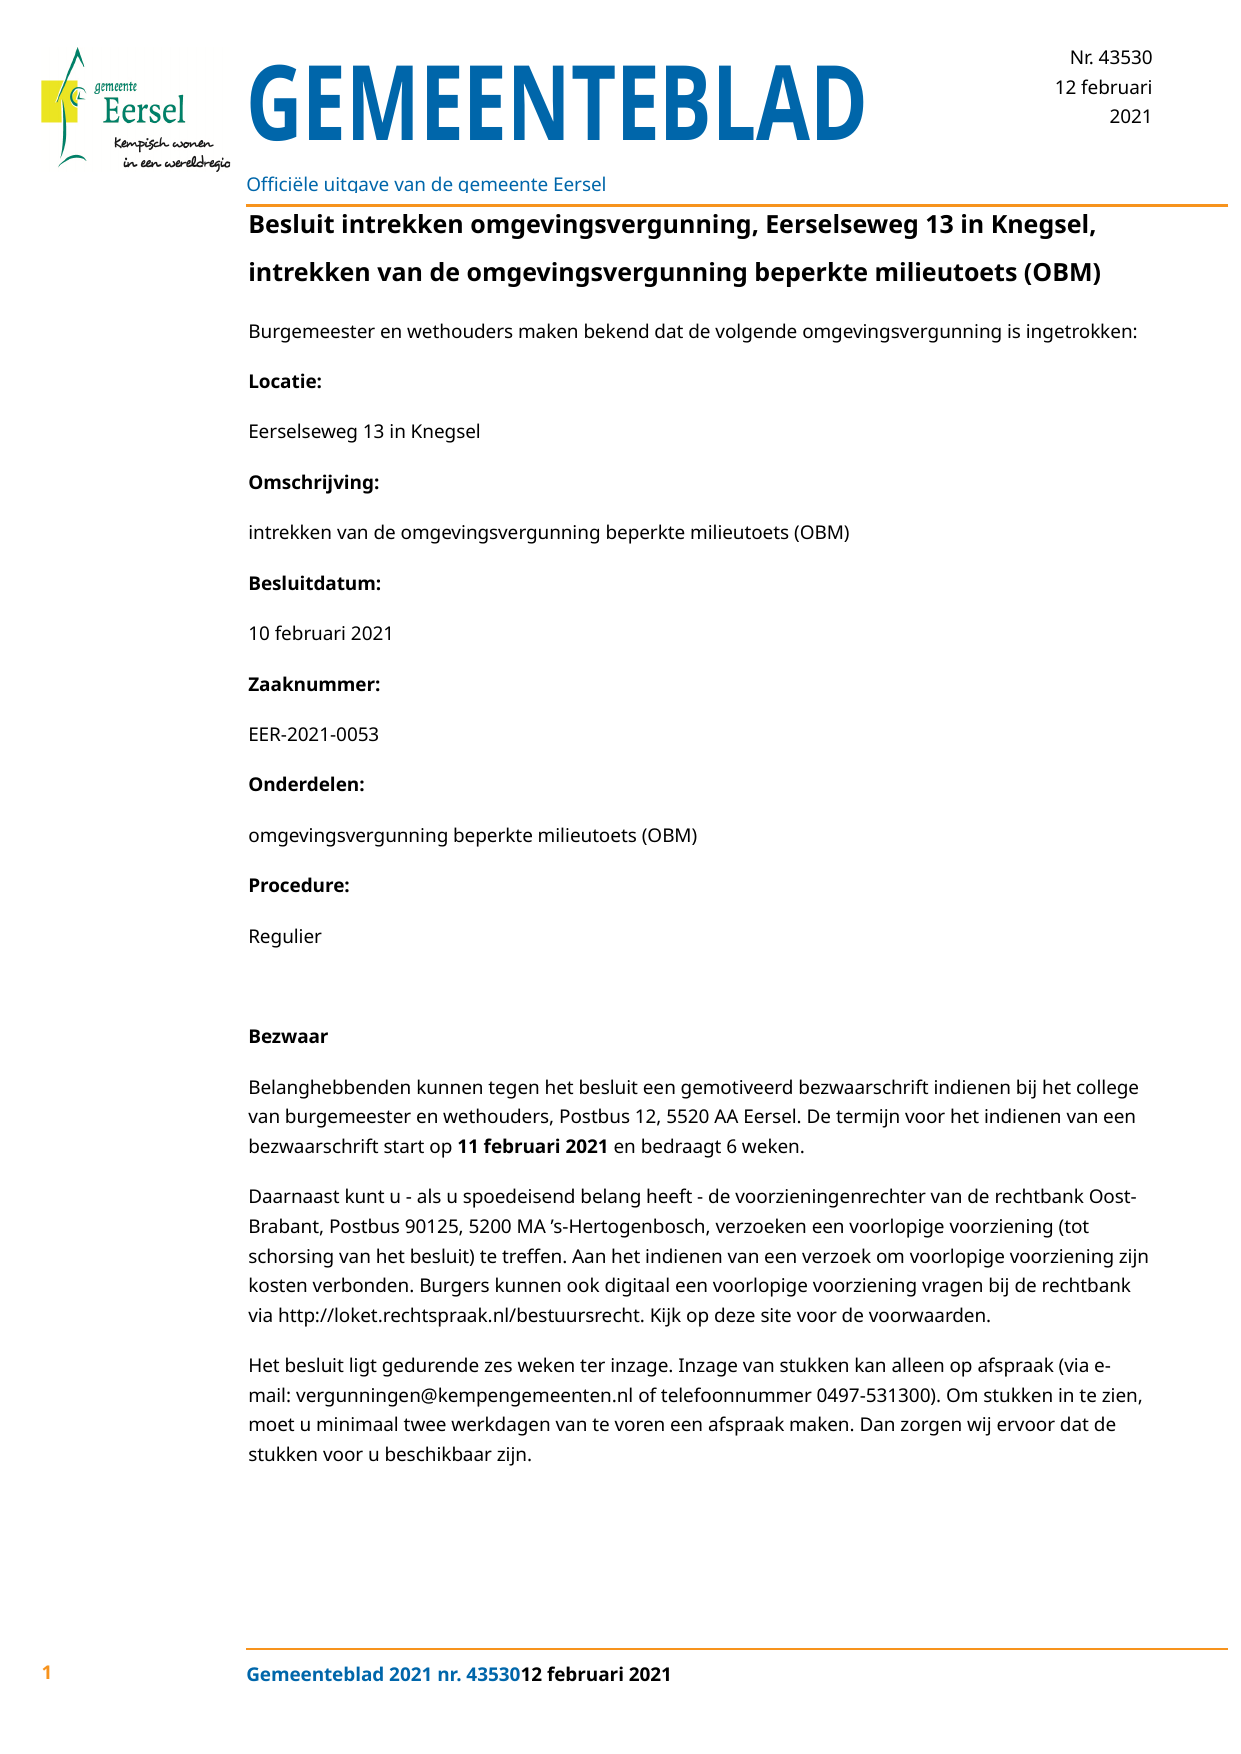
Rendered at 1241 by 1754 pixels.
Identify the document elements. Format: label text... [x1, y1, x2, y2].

text Zaaknummer: [248, 671, 1152, 697]
text Belanghebbenden kunnen tegen het besluit een gemotiveerd bezwaarschrift indienen bij het college van burgemeester en wethouders, Postbus 12, 5520 AA Eersel. De termijn voor het indienen van een bezwaarschrift start op 11 februari 2021 en bedraagt 6 weken. [248, 1074, 1152, 1159]
picture [41, 47, 231, 172]
text Onderdelen: [248, 772, 1152, 797]
text Omschrijving: [248, 469, 1152, 495]
text Besluitdatum: [248, 570, 1152, 596]
text Het besluit ligt gedurende zes weken ter inzage. Inzage van stukken kan alleen op afspraak (via e-mail: vergunningen@kempengemeenten.nl of telefoonnummer 0497-531300). Om stukken in te zien, moet u minimaal twee werkdagen van te voren een afspraak maken. Dan zorgen wij ervoor dat de stukken voor u beschikbaar zijn. [248, 1352, 1152, 1467]
text Regulier [248, 923, 1152, 949]
text Locatie: [248, 368, 1152, 394]
text omgevingsvergunning beperkte milieutoets (OBM) [248, 822, 1152, 848]
text Procedure: [248, 872, 1152, 898]
text Eerselseweg 13 in Knegsel [248, 419, 1152, 444]
text Daarnaast kunt u - als u spoedeisend belang heeft - de voorzieningenrechter van de rechtbank Oost-Brabant, Postbus 90125, 5200 MA ’s-Hertogenbosch, verzoeken een voorlopige voorziening (tot schorsing van het besluit) te treffen. Aan het indienen van een verzoek om voorlopige voorziening zijn kosten verbonden. Burgers kunnen ook digitaal een voorlopige voorziening vragen bij de rechtbank via http://loket.rechtspraak.nl/bestuursrecht. Kijk op deze site voor de voorwaarden. [248, 1184, 1152, 1328]
text 10 februari 2021 [248, 620, 1152, 646]
text Besluit intrekken omgevingsvergunning, Eerselseweg 13 in Knegsel, intrekken van de omgevingsvergunning beperkte milieutoets (OBM) [248, 207, 1152, 288]
text Burgemeester en wethouders maken bekend dat de volgende omgevingsvergunning is ingetrokken: [248, 318, 1152, 344]
text EER-2021-0053 [248, 721, 1152, 747]
text intrekken van de omgevingsvergunning beperkte milieutoets (OBM) [248, 519, 1152, 545]
text Bezwaar [248, 1024, 1152, 1049]
